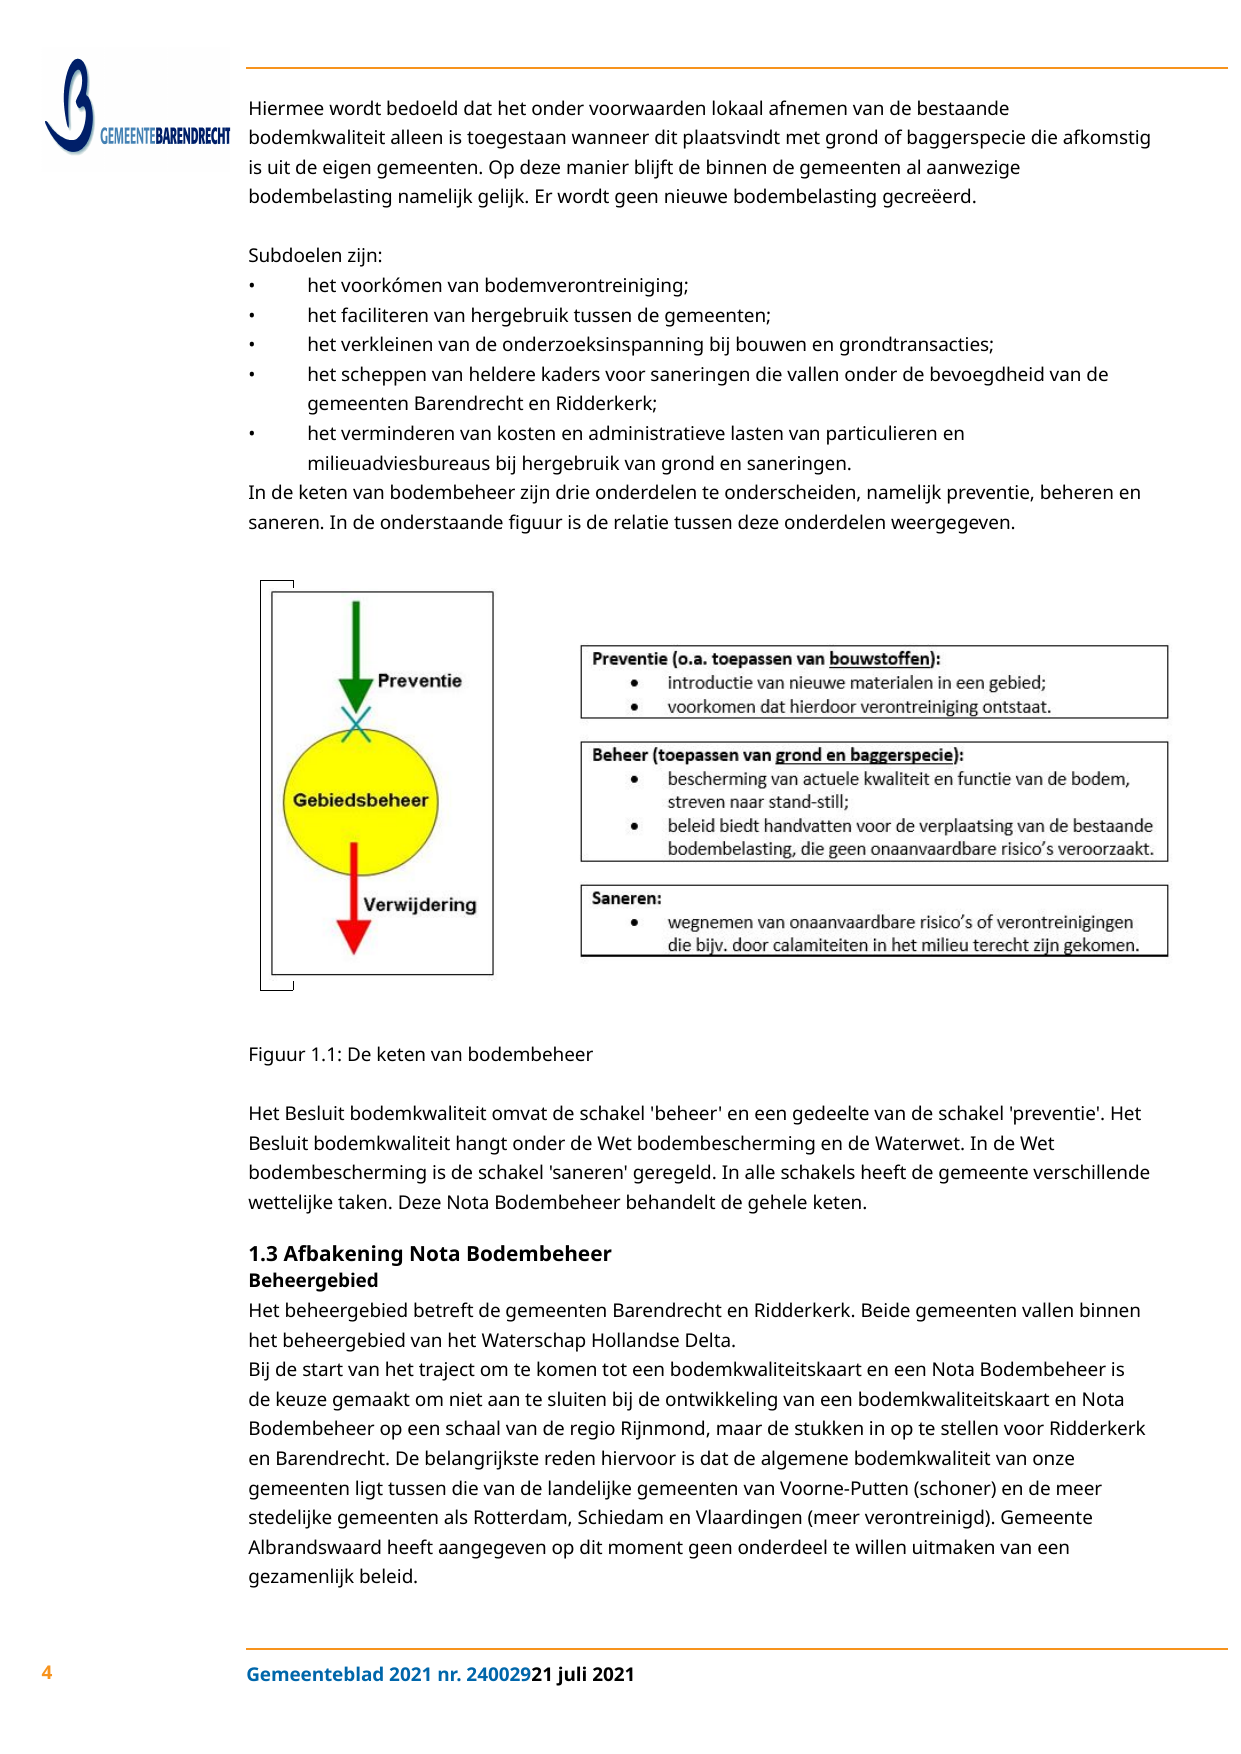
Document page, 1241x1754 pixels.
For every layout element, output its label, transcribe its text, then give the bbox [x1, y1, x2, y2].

list het verminderen van kosten en administratieve lasten van particulieren en milieuadviesbureaus bij hergebruik van grond en saneringen. [248, 420, 1152, 476]
list het scheppen van heldere kaders voor saneringen die vallen onder de bevoegdheid van de gemeenten Barendrecht en Ridderkerk; [248, 361, 1152, 416]
text Bij de start van het traject om te komen tot een bodemkwaliteitskaart en een Nota Bodembeheer is de keuze gemaakt om niet aan te sluiten bij de ontwikkeling van een bodemkwaliteitskaart en Nota Bodembeheer op een schaal van de regio Rijnmond, maar de stukken in op te stellen voor Ridderkerk en Barendrecht. De belangrijkste reden hiervoor is dat de algemene bodemkwaliteit van onze gemeenten ligt tussen die van de landelijke gemeenten van Voorne-Putten (schoner) en de meer stedelijke gemeenten als Rotterdam, Schiedam en Vlaardingen (meer verontreinigd). Gemeente Albrandswaard heeft aangegeven op dit moment geen onderdeel te willen uitmaken van een gezamenlijk beleid. [248, 1356, 1152, 1589]
text Figuur 1.1: De keten van bodembeheer [248, 1041, 1152, 1067]
list het voorkómen van bodemverontreiniging; [248, 272, 1152, 298]
list het faciliteren van hergebruik tussen de gemeenten; [248, 302, 1152, 328]
picture [268, 588, 1173, 981]
text 1.3 Afbakening Nota Bodembeheer [248, 1239, 1152, 1268]
text Het Besluit bodemkwaliteit omvat de schakel 'beheer' en een gedeelte van de schakel 'preventie'. Het Besluit bodemkwaliteit hangt onder de Wet bodembescherming en de Waterwet. In de Wet bodembescherming is de schakel 'saneren' geregeld. In alle schakels heeft de gemeente verschillende wettelijke taken. Deze Nota Bodembeheer behandelt de gehele keten. [248, 1100, 1152, 1214]
text Het beheergebied betreft de gemeenten Barendrecht en Ridderkerk. Beide gemeenten vallen binnen het beheergebied van het Waterschap Hollandse Delta. [248, 1297, 1152, 1353]
picture [41, 47, 231, 172]
text Beheergebied [248, 1268, 1152, 1293]
text Subdoelen zijn: [248, 243, 1152, 268]
list het verkleinen van de onderzoeksinspanning bij bouwen en grondtransacties; [248, 331, 1152, 357]
text In de keten van bodembeheer zijn drie onderdelen te onderscheiden, namelijk preventie, beheren en saneren. In de onderstaande figuur is de relatie tussen deze onderdelen weergegeven. [248, 479, 1152, 535]
text Hiermee wordt bedoeld dat het onder voorwaarden lokaal afnemen van de bestaande bodemkwaliteit alleen is toegestaan wanneer dit plaatsvindt met grond of baggerspecie die afkomstig is uit de eigen gemeenten. Op deze manier blijft de binnen de gemeenten al aanwezige bodembelasting namelijk gelijk. Er wordt geen nieuwe bodembelasting gecreëerd. [248, 95, 1152, 209]
